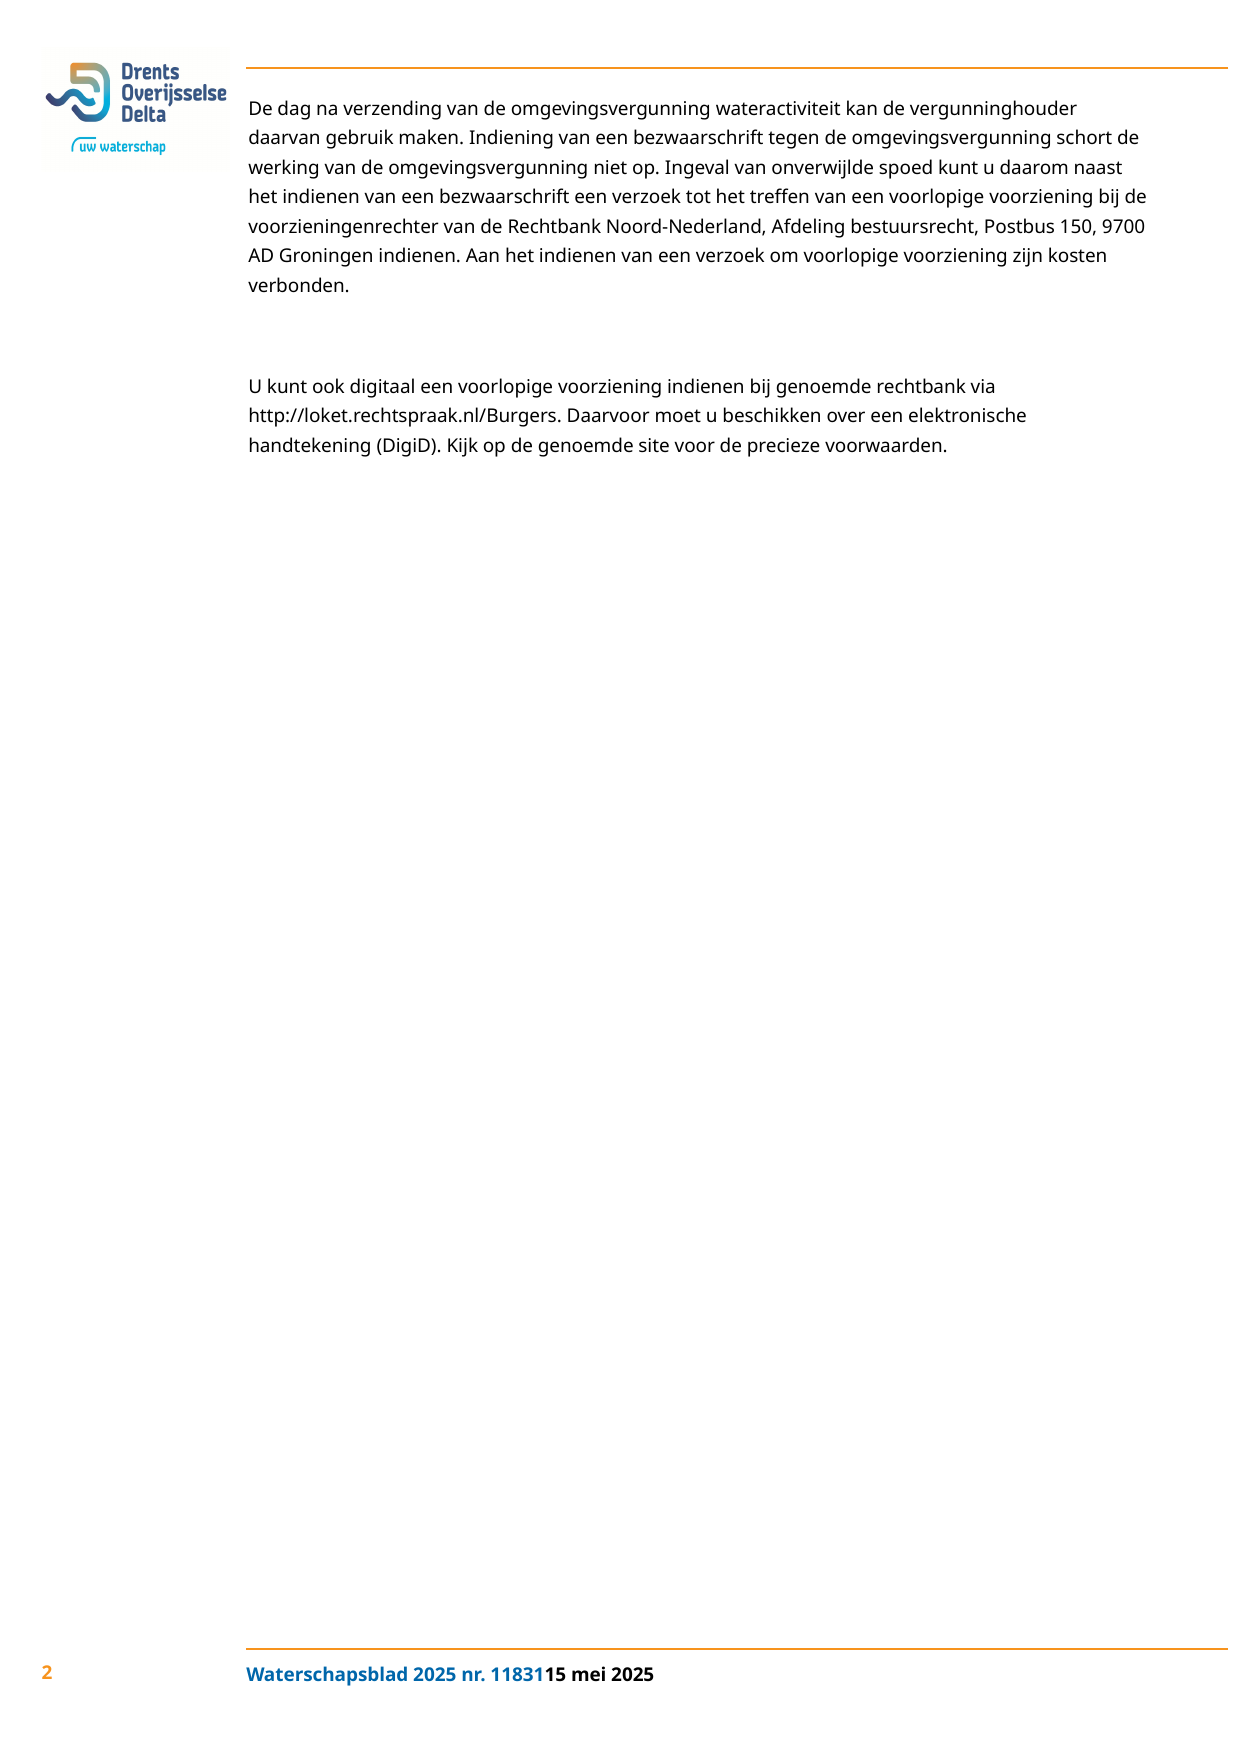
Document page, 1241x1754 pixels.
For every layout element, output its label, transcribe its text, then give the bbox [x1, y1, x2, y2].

text U kunt ook digitaal een voorlopige voorziening indienen bij genoemde rechtbank via http://loket.rechtspraak.nl/Burgers. Daarvoor moet u beschikken over een elektronische handtekening (DigiD). Kijk op de genoemde site voor de precieze voorwaarden. [248, 373, 1152, 458]
text De dag na verzending van de omgevingsvergunning wateractiviteit kan de vergunninghouder daarvan gebruik maken. Indiening van een bezwaarschrift tegen de omgevingsvergunning schort de werking van de omgevingsvergunning niet op. Ingeval van onverwijlde spoed kunt u daarom naast het indienen van een bezwaarschrift een verzoek tot het treffen van een voorlopige voorziening bij de voorzieningenrechter van de Rechtbank Noord-Nederland, Afdeling bestuursrecht, Postbus 150, 9700 AD Groningen indienen. Aan het indienen van een verzoek om voorlopige voorziening zijn kosten verbonden. [248, 95, 1152, 298]
picture [41, 47, 231, 172]
